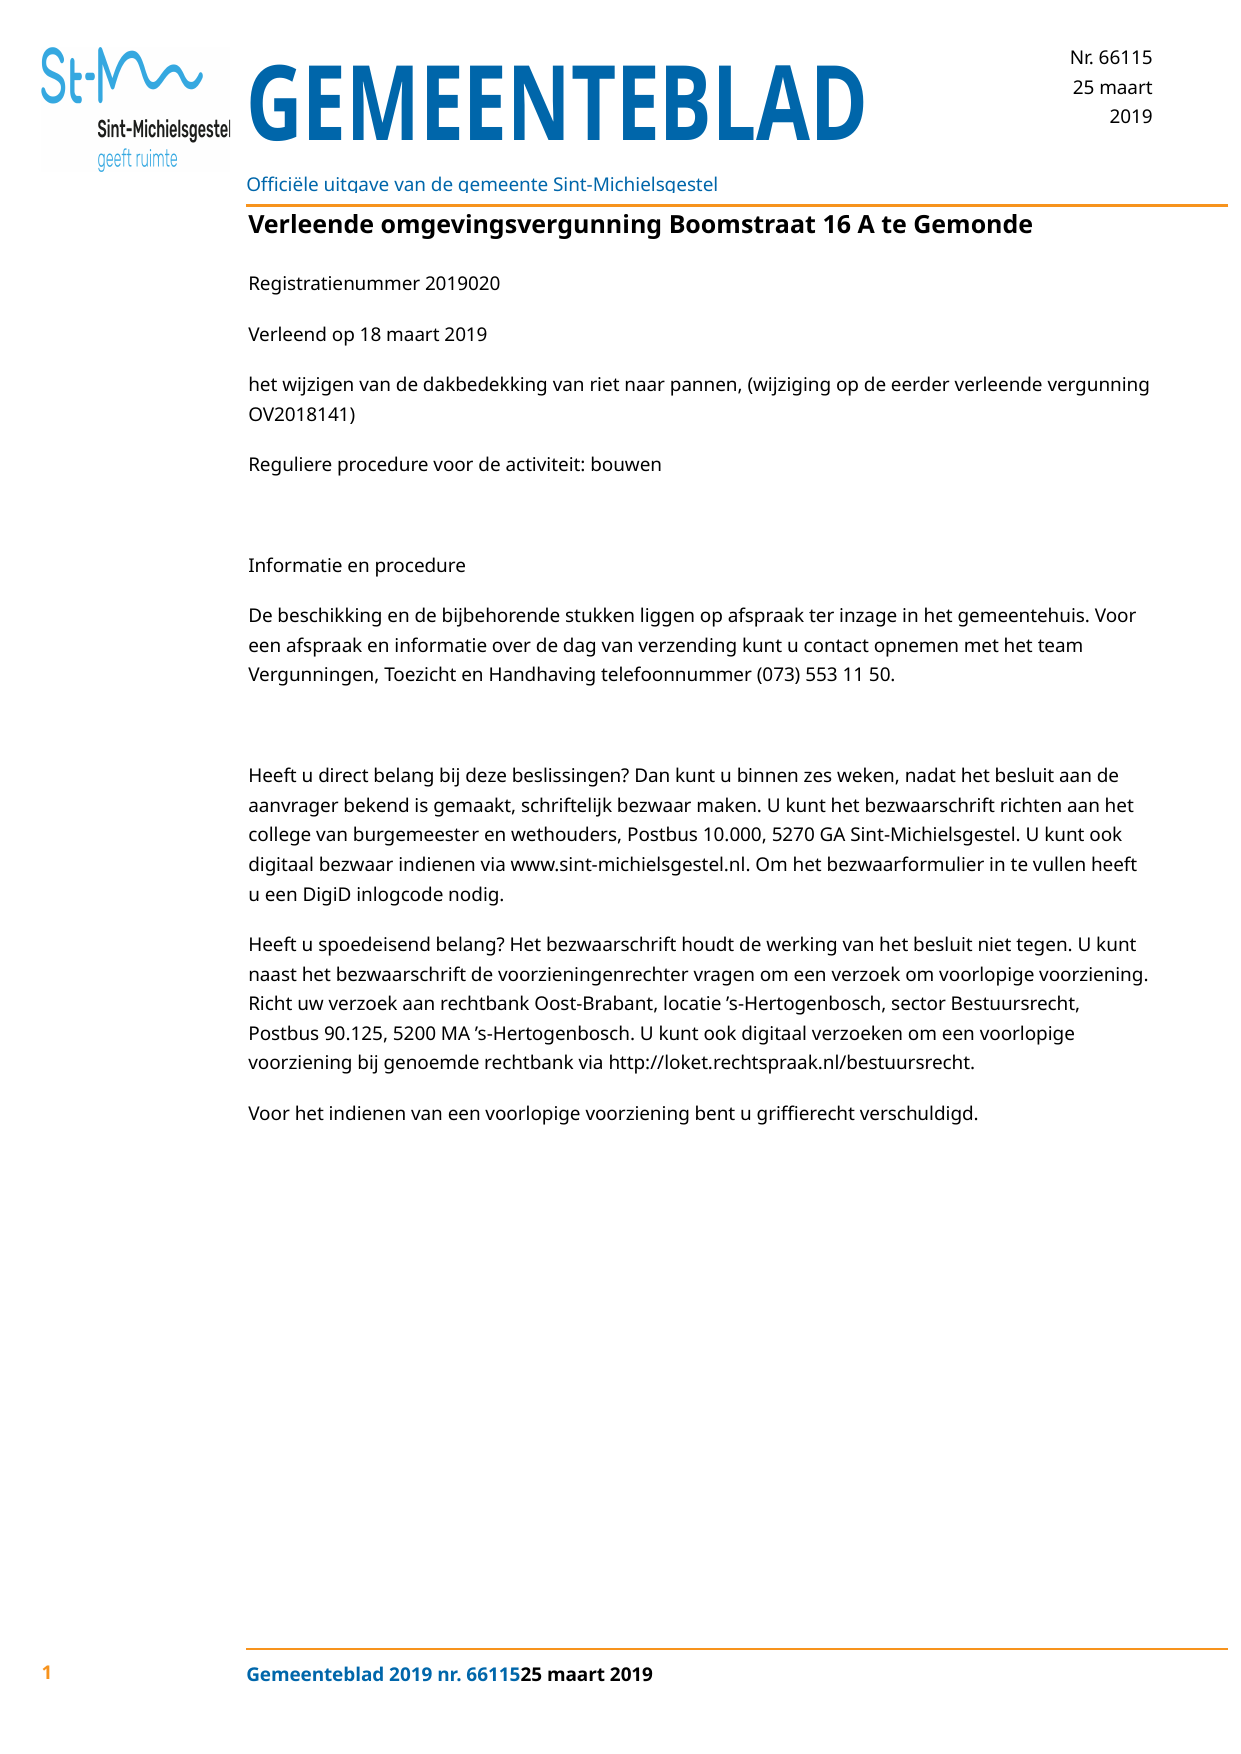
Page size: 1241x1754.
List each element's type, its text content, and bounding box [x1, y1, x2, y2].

text Heeft u direct belang bij deze beslissingen? Dan kunt u binnen zes weken, nadat het besluit aan de aanvrager bekend is gemaakt, schriftelijk bezwaar maken. U kunt het bezwaarschrift richten aan het college van burgemeester en wethouders, Postbus 10.000, 5270 GA Sint-Michielsgestel. U kunt ook digitaal bezwaar indienen via www.sint-michielsgestel.nl. Om het bezwaarformulier in te vullen heeft u een DigiD inlogcode nodig. [248, 762, 1152, 906]
text Reguliere procedure voor de activiteit: bouwen [248, 451, 1152, 477]
text Verleende omgevingsvergunning Boomstraat 16 A te Gemonde [248, 207, 1152, 241]
text Verleend op 18 maart 2019 [248, 321, 1152, 346]
text Voor het indienen van een voorlopige voorziening bent u griffierecht verschuldigd. [248, 1100, 1152, 1126]
text Registratienummer 2019020 [248, 270, 1152, 296]
picture [41, 47, 231, 172]
text het wijzigen van de dakbedekking van riet naar pannen, (wijziging op de eerder verleende vergunning OV2018141) [248, 371, 1152, 426]
text De beschikking en de bijbehorende stukken liggen op afspraak ter inzage in het gemeentehuis. Voor een afspraak en informatie over de dag van verzending kunt u contact opnemen met het team Vergunningen, Toezicht en Handhaving telefoonnummer (073) 553 11 50. [248, 602, 1152, 687]
text Informatie en procedure [248, 552, 1152, 578]
text Heeft u spoedeisend belang? Het bezwaarschrift houdt de werking van het besluit niet tegen. U kunt naast het bezwaarschrift de voorzieningenrechter vragen om een verzoek om voorlopige voorziening. Richt uw verzoek aan rechtbank Oost-Brabant, locatie ’s-Hertogenbosch, sector Bestuursrecht, Postbus 90.125, 5200 MA ’s-Hertogenbosch. U kunt ook digitaal verzoeken om een voorlopige voorziening bij genoemde rechtbank via http://loket.rechtspraak.nl/bestuursrecht. [248, 931, 1152, 1075]
